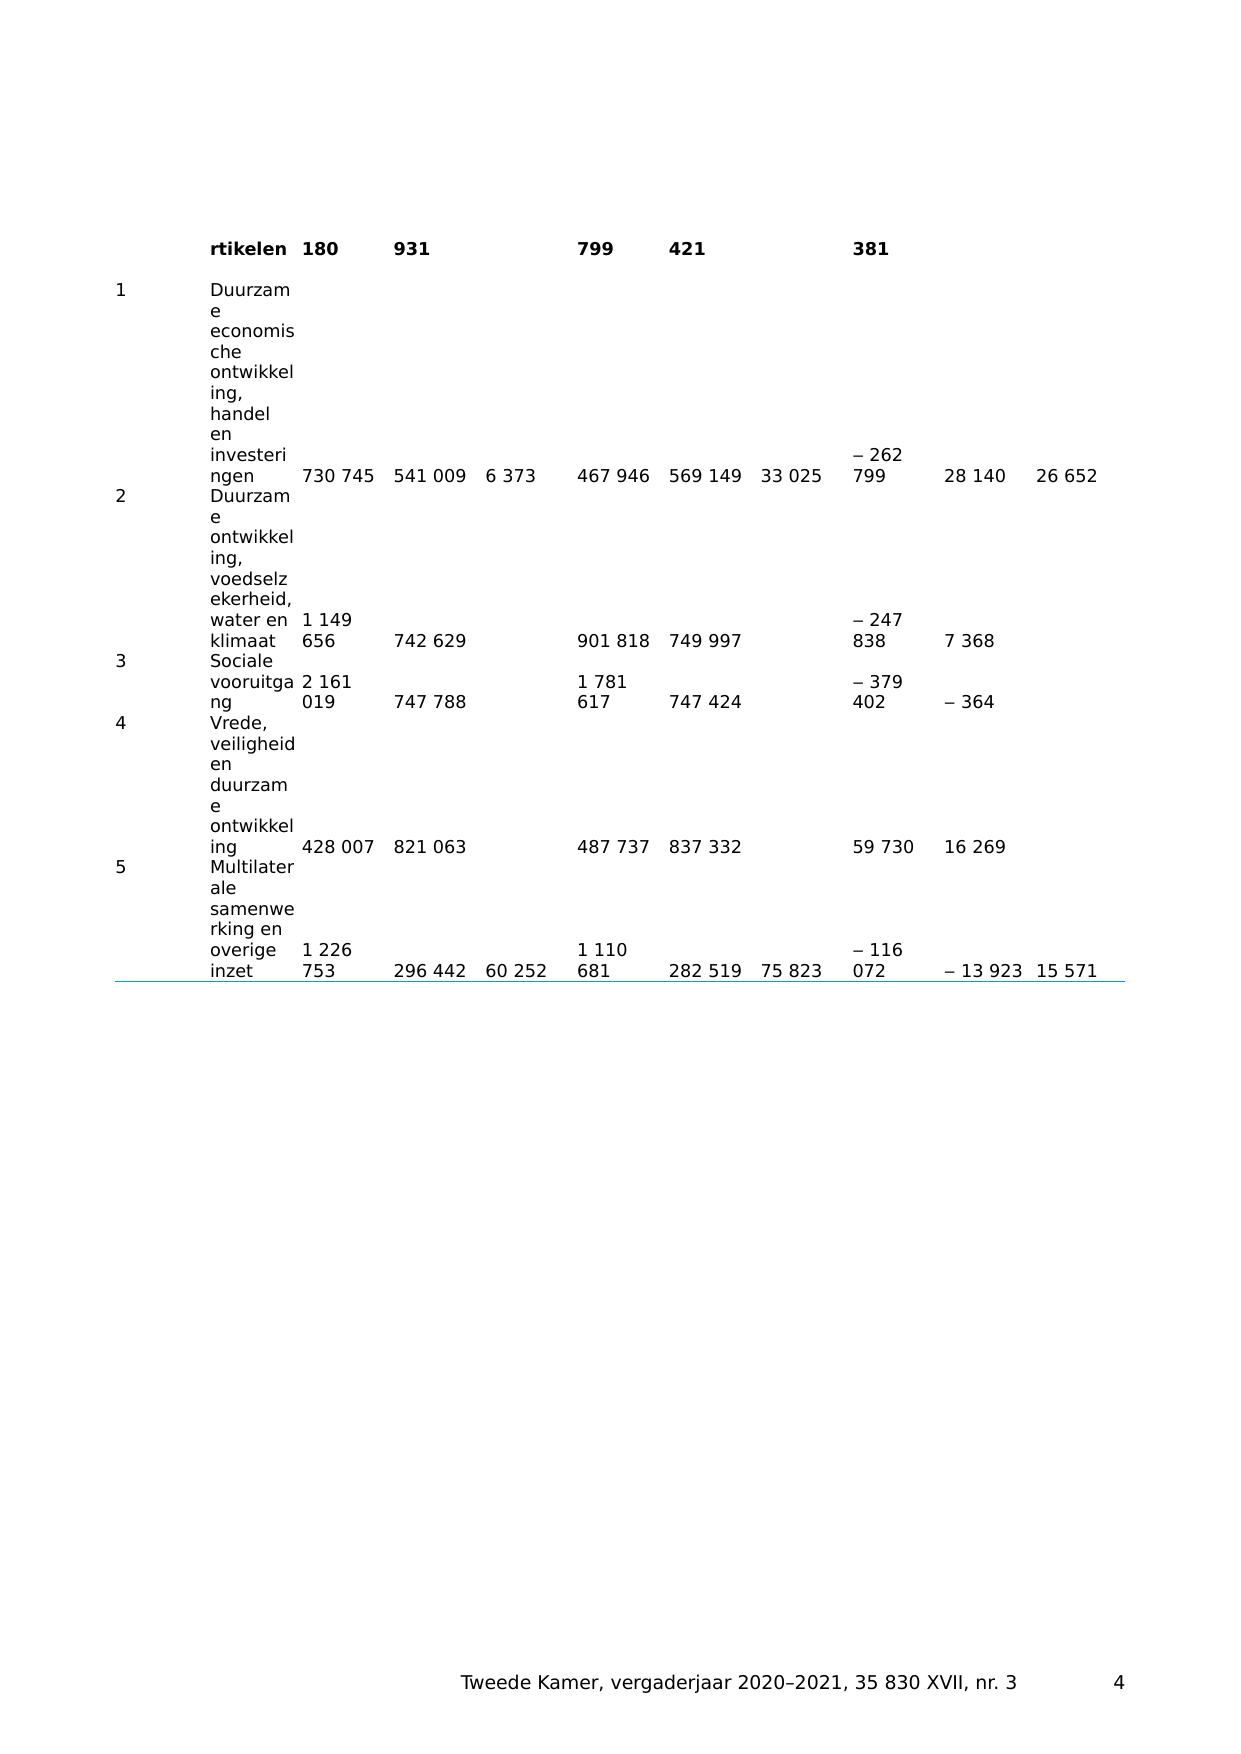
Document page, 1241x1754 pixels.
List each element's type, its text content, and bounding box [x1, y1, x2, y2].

table_cell ‒ 379 402 [849, 651, 941, 713]
table_cell [849, 259, 941, 280]
table_cell [115, 259, 207, 280]
table_cell [482, 259, 574, 280]
table_cell [1033, 486, 1125, 651]
table_cell 26 652 [1033, 280, 1125, 486]
table_cell [1033, 259, 1125, 280]
table_cell [299, 259, 390, 280]
table_cell 2 [115, 486, 207, 651]
table_cell 3 [115, 651, 207, 713]
table_cell 421 [666, 239, 757, 259]
table_header Wijziging van de begrotingsstaat voor Buitenlandse Handel en Ontwikkelingssamenwerking (XVII) voor het jaar 2020 (Slotwet) bedragen x EUR 1.000) [115, 191, 1125, 239]
table_cell 837 332 [666, 713, 757, 857]
table_cell [758, 239, 849, 259]
table_cell [758, 259, 849, 280]
table_cell Vrede, veiligheid en duurzame ontwikkeling [207, 713, 299, 857]
table_cell [482, 239, 574, 259]
table_cell 931 [390, 239, 482, 259]
table_cell 75 823 [758, 858, 849, 981]
table_cell [758, 651, 849, 713]
table_cell [1033, 239, 1125, 259]
table_cell 59 730 [849, 713, 941, 857]
table_cell 33 025 [758, 280, 849, 486]
table_cell ‒ 364 [941, 651, 1033, 713]
table_cell 730 745 [299, 280, 390, 486]
table_cell [482, 486, 574, 651]
table_cell 742 629 [390, 486, 482, 651]
table_cell ‒ 13 923 [941, 858, 1033, 981]
table_cell 6 373 [482, 280, 574, 486]
table_cell 467 946 [574, 280, 666, 486]
table_cell 749 997 [666, 486, 757, 651]
table_cell Multilaterale samenwerking en overige inzet [207, 858, 299, 981]
table_cell Sociale vooruitgang [207, 651, 299, 713]
table_cell 282 519 [666, 858, 757, 981]
table_cell 5 [115, 858, 207, 981]
table_cell 428 007 [299, 713, 390, 857]
table_cell [390, 259, 482, 280]
table_cell 16 269 [941, 713, 1033, 857]
table_cell [941, 259, 1033, 280]
table_cell 1 [115, 280, 207, 486]
table_cell ‒ 247 838 [849, 486, 941, 651]
table_cell [666, 259, 757, 280]
table_cell 2 161 019 [299, 651, 390, 713]
table_cell 381 [849, 239, 941, 259]
table_cell 60 252 [482, 858, 574, 981]
table_cell [1033, 651, 1125, 713]
table_cell ‒ 262 799 [849, 280, 941, 486]
table_cell [482, 713, 574, 857]
table_cell [482, 651, 574, 713]
table_cell 1 110 681 [574, 858, 666, 981]
table_cell 799 [574, 239, 666, 259]
table_cell 821 063 [390, 713, 482, 857]
table_cell rtikelen [207, 239, 299, 259]
table_cell 180 [299, 239, 390, 259]
table_cell [574, 259, 666, 280]
table_cell 4 [115, 713, 207, 857]
table_cell 28 140 [941, 280, 1033, 486]
table_cell [941, 239, 1033, 259]
table_cell 747 788 [390, 651, 482, 713]
table_cell 1 149 656 [299, 486, 390, 651]
table_cell [758, 486, 849, 651]
table_cell 541 009 [390, 280, 482, 486]
table_cell [207, 259, 299, 280]
table_cell [115, 239, 207, 259]
table_cell 747 424 [666, 651, 757, 713]
table_cell 15 571 [1033, 858, 1125, 981]
table_cell 569 149 [666, 280, 757, 486]
table_cell 487 737 [574, 713, 666, 857]
table_cell Duurzame economische ontwikkeling, handel en investeringen [207, 280, 299, 486]
table_cell 296 442 [390, 858, 482, 981]
table_cell 1 781 617 [574, 651, 666, 713]
table_cell Duurzame ontwikkeling, voedselzekerheid, water en klimaat [207, 486, 299, 651]
table_cell [758, 713, 849, 857]
table_cell 1 226 753 [299, 858, 390, 981]
table_cell [1033, 713, 1125, 857]
table_cell 7 368 [941, 486, 1033, 651]
table_cell ‒ 116 072 [849, 858, 941, 981]
table_cell 901 818 [574, 486, 666, 651]
